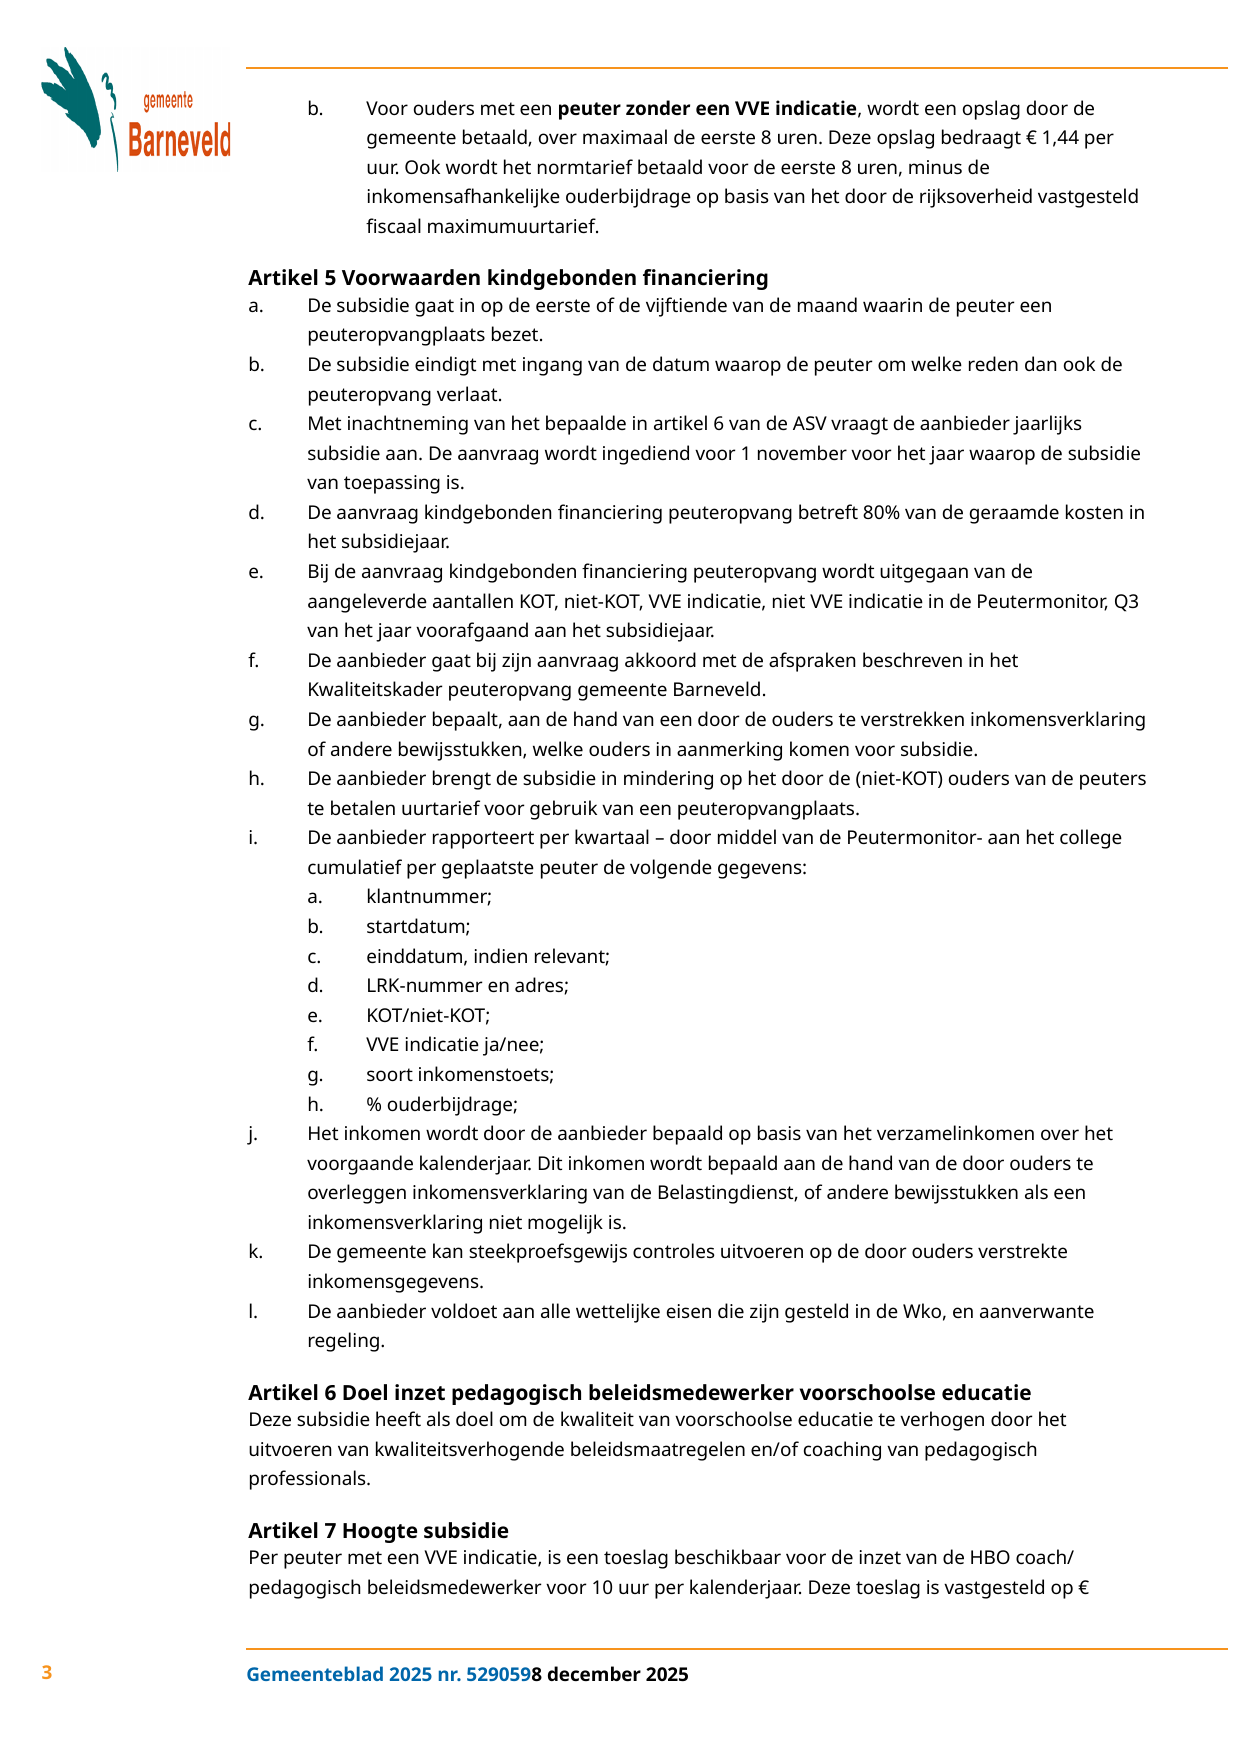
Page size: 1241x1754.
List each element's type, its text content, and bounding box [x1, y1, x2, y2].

list De aanvraag kindgebonden financiering peuteropvang betreft 80% van de geraamde kosten in het subsidiejaar. [248, 499, 1152, 554]
text Per peuter met een VVE indicatie, is een toeslag beschikbaar voor de inzet van de HBO coach/ pedagogisch beleidsmedewerker voor 10 uur per kalenderjaar. Deze toeslag is vastgesteld op € [248, 1544, 1152, 1599]
text Artikel 6 Doel inzet pedagogisch beleidsmedewerker voorschoolse educatie [248, 1378, 1152, 1406]
text Deze subsidie heeft als doel om de kwaliteit van voorschoolse educatie te verhogen door het uitvoeren van kwaliteitsverhogende beleidsmaatregelen en/of coaching van pedagogisch professionals. [248, 1406, 1152, 1491]
picture [41, 47, 231, 172]
list LRK-nummer en adres; [307, 972, 1152, 998]
list De gemeente kan steekproefsgewijs controles uitvoeren op de door ouders verstrekte inkomensgegevens. [248, 1239, 1152, 1294]
list Bij de aanvraag kindgebonden financiering peuteropvang wordt uitgegaan van de aangeleverde aantallen KOT, niet-KOT, VVE indicatie, niet VVE indicatie in de Peutermonitor, Q3 van het jaar voorafgaand aan het subsidiejaar. [248, 558, 1152, 643]
list De subsidie gaat in op de eerste of de vijftiende van de maand waarin de peuter een peuteropvangplaats bezet. [248, 292, 1152, 347]
list KOT/niet-KOT; [307, 1002, 1152, 1028]
list De aanbieder rapporteert per kwartaal – door middel van de Peutermonitor- aan het college cumulatief per geplaatste peuter de volgende gegevens: [248, 824, 1152, 880]
list % ouderbijdrage; [307, 1091, 1152, 1116]
list De aanbieder gaat bij zijn aanvraag akkoord met de afspraken beschreven in het Kwaliteitskader peuteropvang gemeente Barneveld. [248, 647, 1152, 702]
text Artikel 7 Hoogte subsidie [248, 1516, 1152, 1544]
list VVE indicatie ja/nee; [307, 1032, 1152, 1057]
list klantnummer; [307, 884, 1152, 909]
list startdatum; [307, 913, 1152, 939]
list Het inkomen wordt door de aanbieder bepaald op basis van het verzamelinkomen over het voorgaande kalenderjaar. Dit inkomen wordt bepaald aan de hand van de door ouders te overleggen inkomensverklaring van de Belastingdienst, of andere bewijsstukken als een inkomensverklaring niet mogelijk is. [248, 1120, 1152, 1235]
list soort inkomenstoets; [307, 1061, 1152, 1087]
list De aanbieder voldoet aan alle wettelijke eisen die zijn gesteld in de Wko, en aanverwante regeling. [248, 1298, 1152, 1353]
text Artikel 5 Voorwaarden kindgebonden financiering [248, 263, 1152, 292]
list Voor ouders met een peuter zonder een VVE indicatie, wordt een opslag door de gemeente betaald, over maximaal de eerste 8 uren. Deze opslag bedraagt € 1,44 per uur. Ook wordt het normtarief betaald voor de eerste 8 uren, minus de inkomensafhankelijke ouderbijdrage op basis van het door de rijksoverheid vastgesteld fiscaal maximumuurtarief. [307, 95, 1152, 239]
list De aanbieder brengt de subsidie in mindering op het door de (niet-KOT) ouders van de peuters te betalen uurtarief voor gebruik van een peuteropvangplaats. [248, 765, 1152, 821]
list Met inachtneming van het bepaalde in artikel 6 van de ASV vraagt de aanbieder jaarlijks subsidie aan. De aanvraag wordt ingediend voor 1 november voor het jaar waarop de subsidie van toepassing is. [248, 410, 1152, 495]
list De aanbieder bepaalt, aan de hand van een door de ouders te verstrekken inkomensverklaring of andere bewijsstukken, welke ouders in aanmerking komen voor subsidie. [248, 706, 1152, 761]
list einddatum, indien relevant; [307, 943, 1152, 968]
list De subsidie eindigt met ingang van de datum waarop de peuter om welke reden dan ook de peuteropvang verlaat. [248, 351, 1152, 406]
